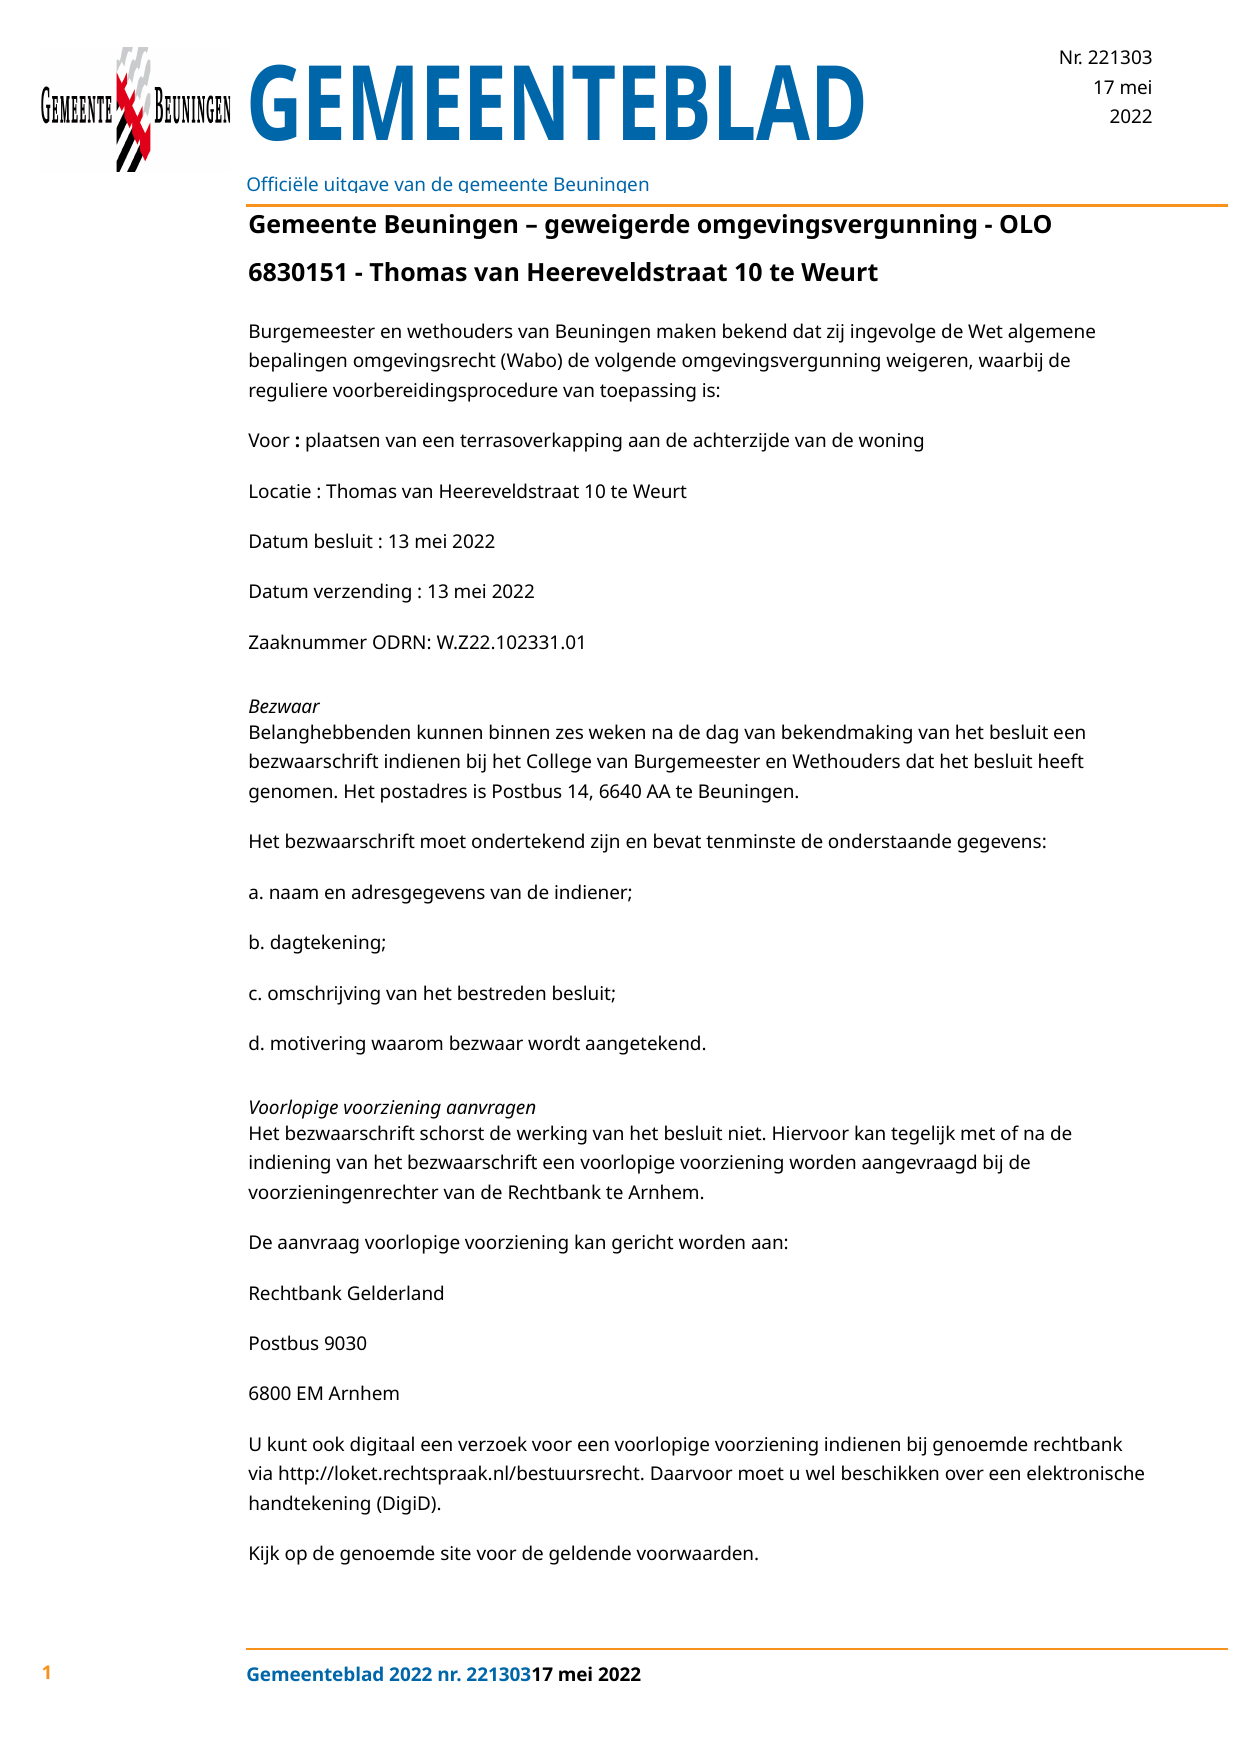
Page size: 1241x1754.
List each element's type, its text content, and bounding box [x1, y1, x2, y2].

text Postbus 9030 [248, 1330, 1152, 1356]
text Het bezwaarschrift schorst de werking van het besluit niet. Hiervoor kan tegelijk met of na de indiening van het bezwaarschrift een voorlopige voorziening worden aangevraagd bij de voorzieningenrechter van de Rechtbank te Arnhem. [248, 1120, 1152, 1205]
text Rechtbank Gelderland [248, 1280, 1152, 1306]
text a. naam en adresgegevens van de indiener; [248, 879, 1152, 904]
text Datum verzending : 13 mei 2022 [248, 579, 1152, 604]
text U kunt ook digitaal een verzoek voor een voorlopige voorziening indienen bij genoemde rechtbank via http://loket.rechtspraak.nl/bestuursrecht. Daarvoor moet u wel beschikken over een elektronische handtekening (DigiD). [248, 1431, 1152, 1516]
text Voor : plaatsen van een terrasoverkapping aan de achterzijde van de woning [248, 427, 1152, 453]
text Het bezwaarschrift moet ondertekend zijn en bevat tenminste de onderstaande gegevens: [248, 828, 1152, 854]
text Datum besluit : 13 mei 2022 [248, 528, 1152, 554]
text Kijk op de genoemde site voor de geldende voorwaarden. [248, 1541, 1152, 1566]
picture [41, 47, 231, 172]
text Gemeente Beuningen – geweigerde omgevingsvergunning - OLO 6830151 - Thomas van Heereveldstraat 10 te Weurt [248, 207, 1152, 288]
text Zaaknummer ODRN: W.Z22.102331.01 [248, 629, 1152, 655]
text b. dagtekening; [248, 929, 1152, 955]
text d. motivering waarom bezwaar wordt aangetekend. [248, 1030, 1152, 1056]
text Burgemeester en wethouders van Beuningen maken bekend dat zij ingevolge de Wet algemene bepalingen omgevingsrecht (Wabo) de volgende omgevingsvergunning weigeren, waarbij de reguliere voorbereidingsprocedure van toepassing is: [248, 318, 1152, 403]
text Locatie : Thomas van Heereveldstraat 10 te Weurt [248, 478, 1152, 504]
text Voorlopige voorziening aanvragen [248, 1094, 1152, 1120]
text De aanvraag voorlopige voorziening kan gericht worden aan: [248, 1229, 1152, 1255]
text Belanghebbenden kunnen binnen zes weken na de dag van bekendmaking van het besluit een bezwaarschrift indienen bij het College van Burgemeester en Wethouders dat het besluit heeft genomen. Het postadres is Postbus 14, 6640 AA te Beuningen. [248, 719, 1152, 804]
text Bezwaar [248, 693, 1152, 719]
text 6800 EM Arnhem [248, 1381, 1152, 1406]
text c. omschrijving van het bestreden besluit; [248, 980, 1152, 1005]
